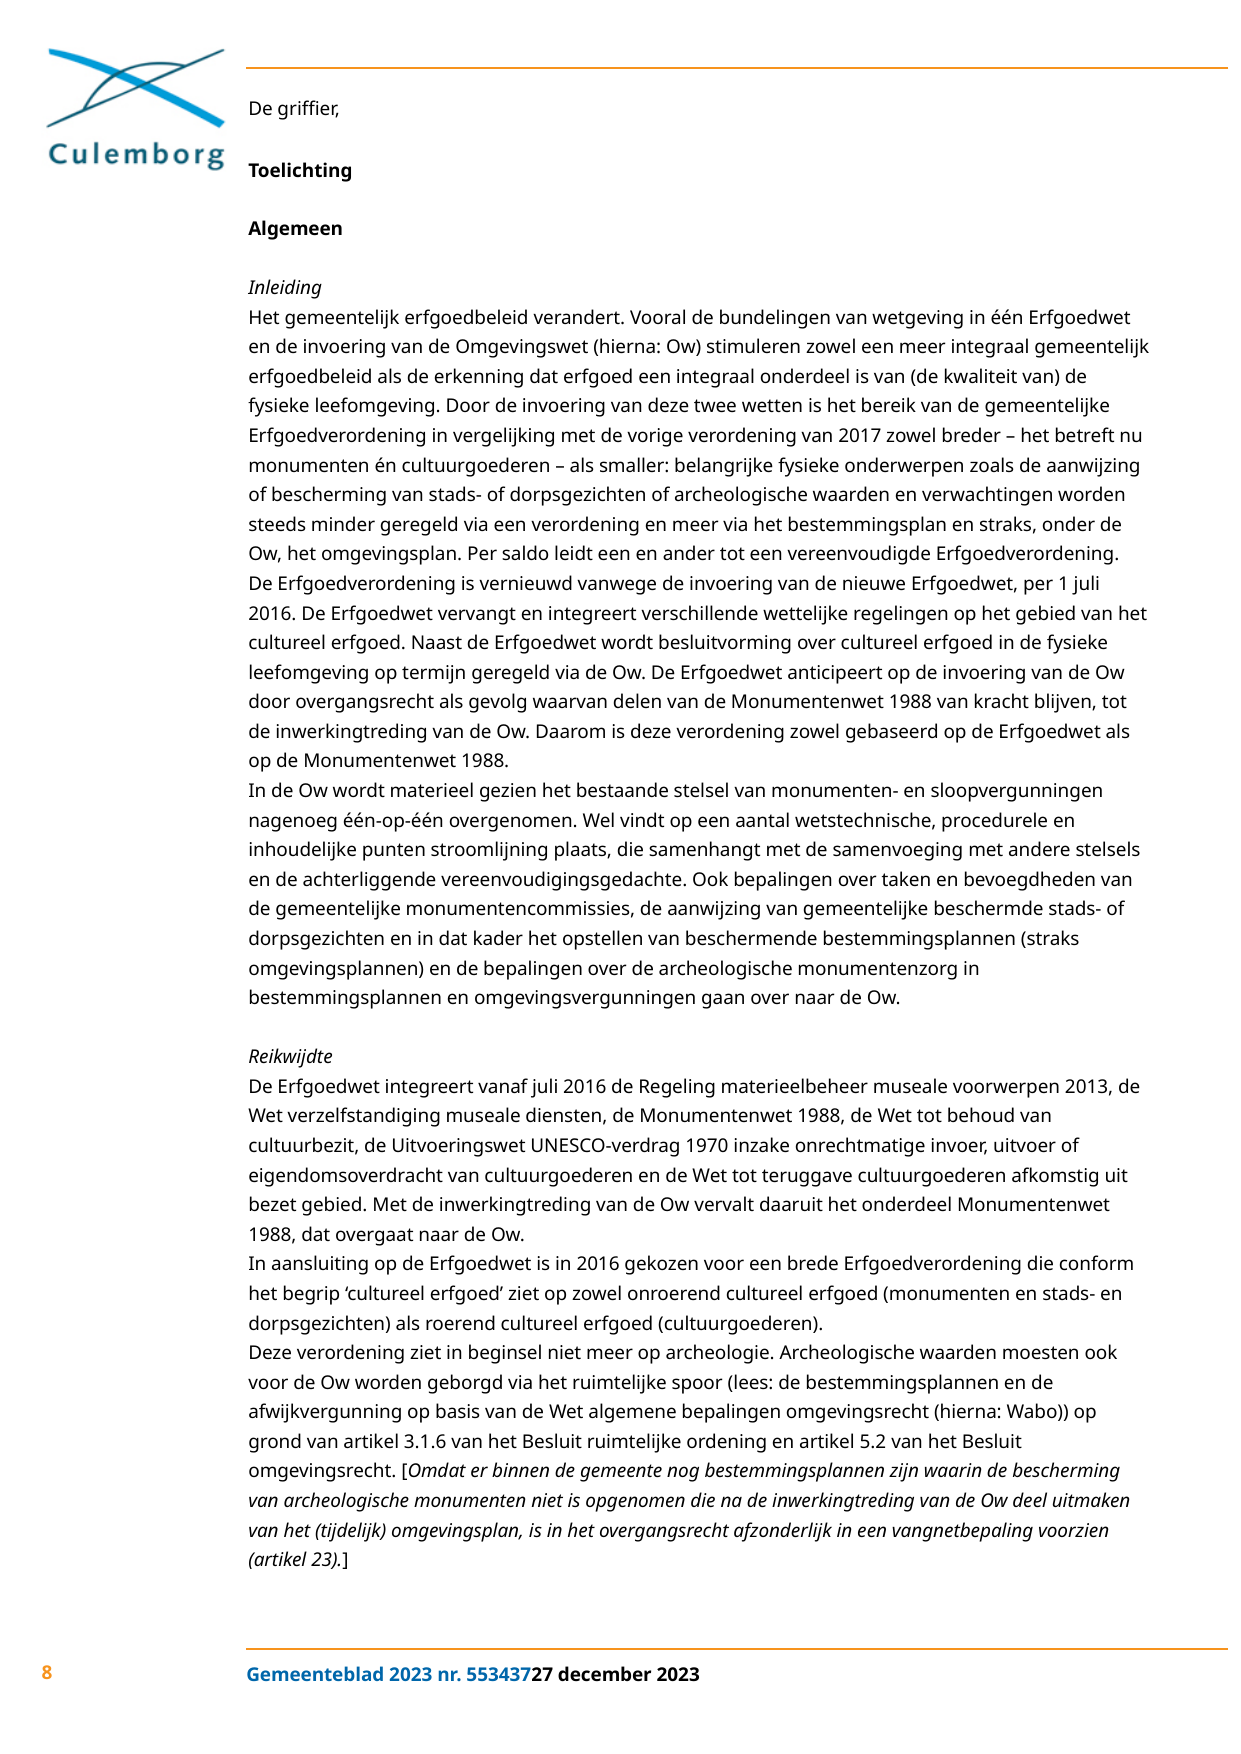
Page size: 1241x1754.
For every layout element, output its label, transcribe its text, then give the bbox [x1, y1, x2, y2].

text De Erfgoedverordening is vernieuwd vanwege de invoering van de nieuwe Erfgoedwet, per 1 juli 2016. De Erfgoedwet vervangt en integreert verschillende wettelijke regelingen op het gebied van het cultureel erfgoed. Naast de Erfgoedwet wordt besluitvorming over cultureel erfgoed in de fysieke leefomgeving op termijn geregeld via de Ow. De Erfgoedwet anticipeert op de invoering van de Ow door overgangsrecht als gevolg waarvan delen van de Monumentenwet 1988 van kracht blijven, tot de inwerkingtreding van de Ow. Daarom is deze verordening zowel gebaseerd op de Erfgoedwet als op de Monumentenwet 1988. [248, 570, 1152, 773]
text Deze verordening ziet in beginsel niet meer op archeologie. Archeologische waarden moesten ook voor de Ow worden geborgd via het ruimtelijke spoor (lees: de bestemmingsplannen en de afwijkvergunning op basis van de Wet algemene bepalingen omgevingsrecht (hierna: Wabo)) op grond van artikel 3.1.6 van het Besluit ruimtelijke ordening en artikel 5.2 van het Besluit omgevingsrecht. [Omdat er binnen de gemeente nog bestemmingsplannen zijn waarin de bescherming van archeologische monumenten niet is opgenomen die na de inwerkingtreding van de Ow deel uitmaken van het (tijdelijk) omgevingsplan, is in het overgangsrecht afzonderlijk in een vangnetbepaling voorzien (artikel 23).] [248, 1339, 1152, 1572]
text Toelichting [248, 146, 1152, 186]
text Reikwijdte [248, 1043, 1152, 1069]
text In aansluiting op de Erfgoedwet is in 2016 gekozen voor een brede Erfgoedverordening die conform het begrip ‘cultureel erfgoed’ ziet op zowel onroerend cultureel erfgoed (monumenten en stads- en dorpsgezichten) als roerend cultureel erfgoed (cultuurgoederen). [248, 1251, 1152, 1335]
text Het gemeentelijk erfgoedbeleid verandert. Vooral de bundelingen van wetgeving in één Erfgoedwet en de invoering van de Omgevingswet (hierna: Ow) stimuleren zowel een meer integraal gemeentelijk erfgoedbeleid als de erkenning dat erfgoed een integraal onderdeel is van (de kwaliteit van) de fysieke leefomgeving. Door de invoering van deze twee wetten is het bereik van de gemeentelijke Erfgoedverordening in vergelijking met de vorige verordening van 2017 zowel breder – het betreft nu monumenten én cultuurgoederen – als smaller: belangrijke fysieke onderwerpen zoals de aanwijzing of bescherming van stads- of dorpsgezichten of archeologische waarden en verwachtingen worden steeds minder geregeld via een verordening en meer via het bestemmingsplan en straks, onder de Ow, het omgevingsplan. Per saldo leidt een en ander tot een vereenvoudigde Erfgoedverordening. [248, 304, 1152, 566]
text Algemeen [248, 215, 1152, 241]
text In de Ow wordt materieel gezien het bestaande stelsel van monumenten- en sloopvergunningen nagenoeg één-op-één overgenomen. Wel vindt op een aantal wetstechnische, procedurele en inhoudelijke punten stroomlijning plaats, die samenhangt met de samenvoeging met andere stelsels en de achterliggende vereenvoudigingsgedachte. Ook bepalingen over taken en bevoegdheden van de gemeentelijke monumentencommissies, de aanwijzing van gemeentelijke beschermde stads- of dorpsgezichten en in dat kader het opstellen van beschermende bestemmingsplannen (straks omgevingsplannen) en de bepalingen over de archeologische monumentenzorg in bestemmingsplannen en omgevingsvergunningen gaan over naar de Ow. [248, 777, 1152, 1010]
picture [41, 47, 231, 172]
text Inleiding [248, 274, 1152, 300]
text De griffier, [248, 95, 1152, 121]
text De Erfgoedwet integreert vanaf juli 2016 de Regeling materieelbeheer museale voorwerpen 2013, de Wet verzelfstandiging museale diensten, de Monumentenwet 1988, de Wet tot behoud van cultuurbezit, de Uitvoeringswet UNESCO-verdrag 1970 inzake onrechtmatige invoer, uitvoer of eigendomsoverdracht van cultuurgoederen en de Wet tot teruggave cultuurgoederen afkomstig uit bezet gebied. Met de inwerkingtreding van de Ow vervalt daaruit het onderdeel Monumentenwet 1988, dat overgaat naar de Ow. [248, 1073, 1152, 1247]
